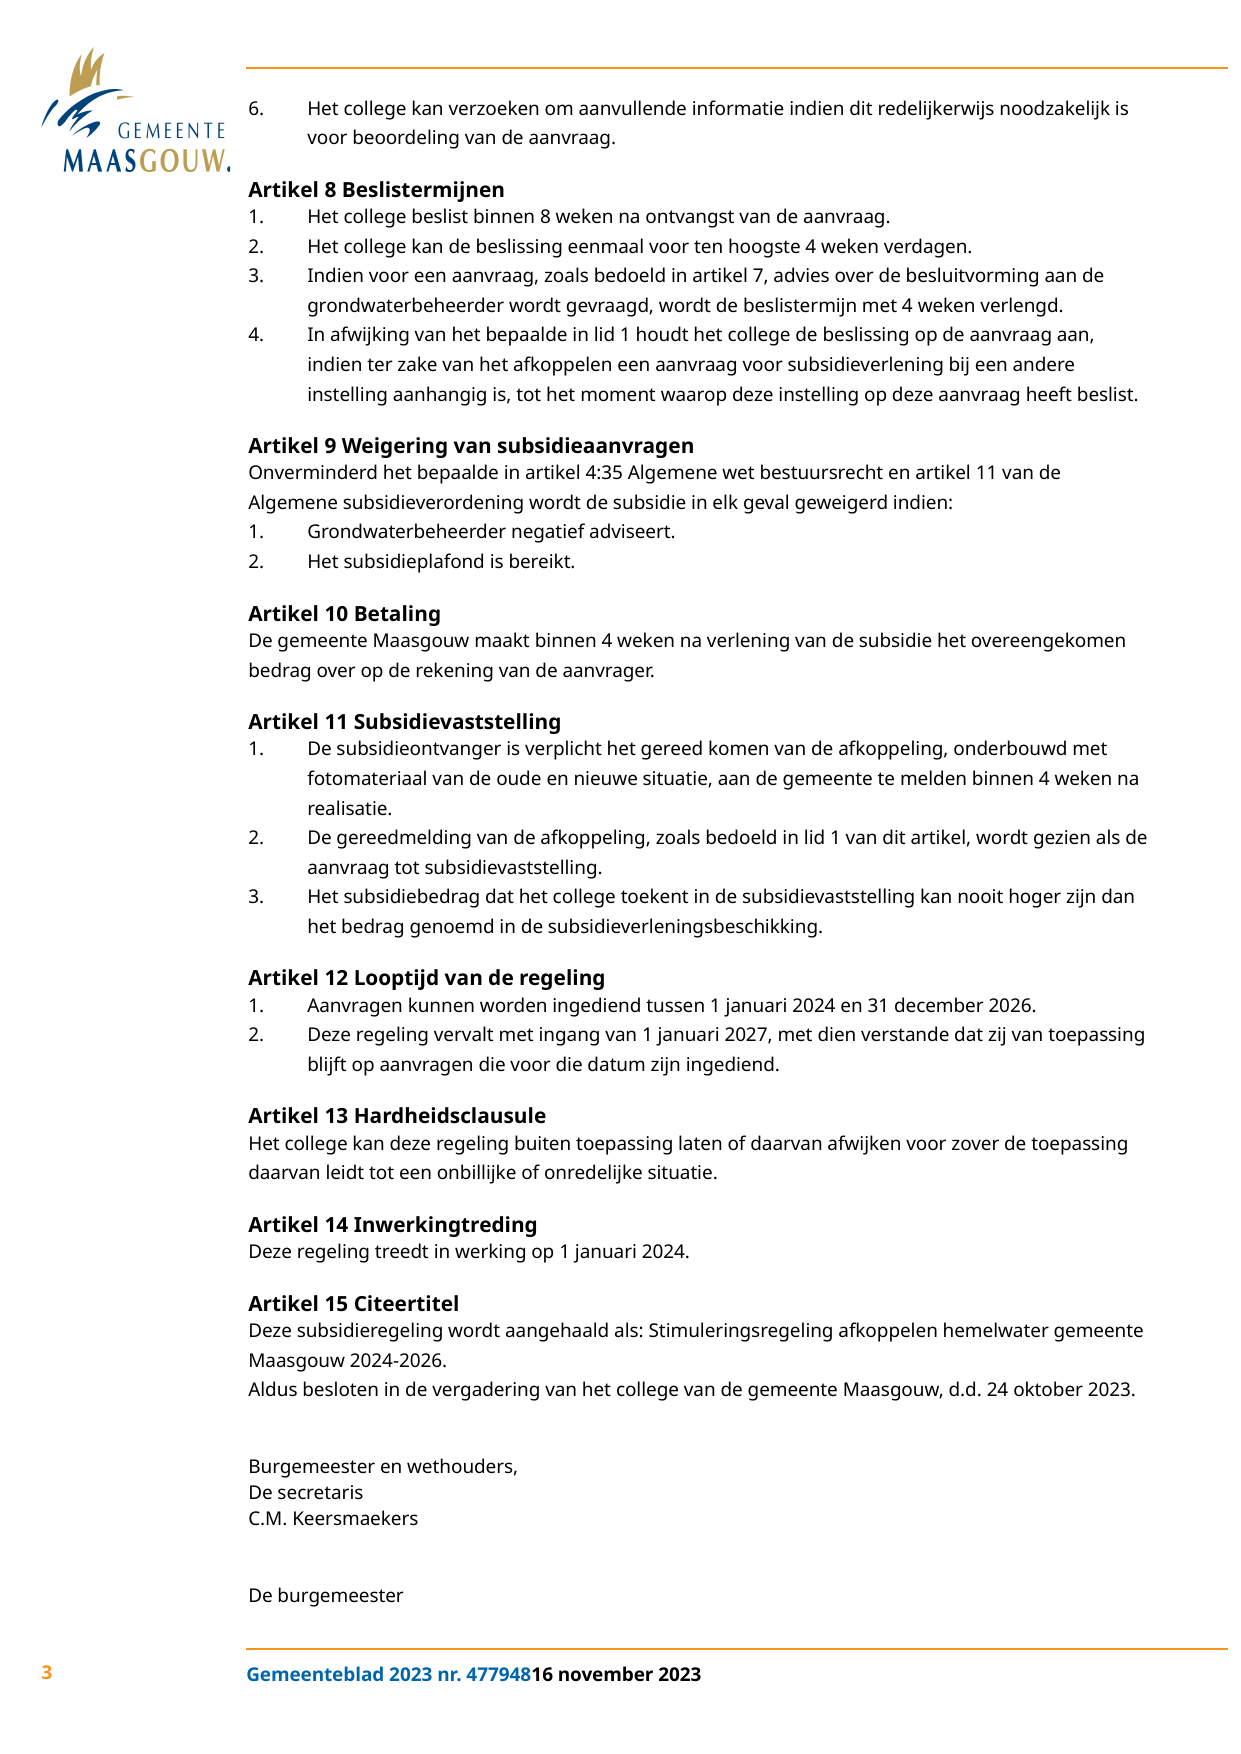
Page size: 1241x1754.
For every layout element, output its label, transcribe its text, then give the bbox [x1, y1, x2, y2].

text Artikel 14 Inwerkingtreding [248, 1210, 1152, 1238]
list De gereedmelding van de afkoppeling, zoals bedoeld in lid 1 van dit artikel, wordt gezien als de aanvraag tot subsidievaststelling. [248, 824, 1152, 880]
list Aanvragen kunnen worden ingediend tussen 1 januari 2024 en 31 december 2026. [248, 992, 1152, 1018]
text Het college kan deze regeling buiten toepassing laten of daarvan afwijken voor zover de toepassing daarvan leidt tot een onbillijke of onredelijke situatie. [248, 1130, 1152, 1185]
text Artikel 11 Subsidievaststelling [248, 707, 1152, 736]
text Onverminderd het bepaalde in artikel 4:35 Algemene wet bestuursrecht en artikel 11 van de Algemene subsidieverordening wordt de subsidie in elk geval geweigerd indien: [248, 459, 1152, 515]
text Artikel 9 Weigering van subsidieaanvragen [248, 431, 1152, 459]
text Artikel 10 Betaling [248, 599, 1152, 627]
text Artikel 8 Beslistermijnen [248, 175, 1152, 203]
list Het college kan de beslissing eenmaal voor ten hoogste 4 weken verdagen. [248, 233, 1152, 258]
list In afwijking van het bepaalde in lid 1 houdt het college de beslissing op de aanvraag aan, indien ter zake van het afkoppelen een aanvraag voor subsidieverlening bij een andere instelling aanhangig is, tot het moment waarop deze instelling op deze aanvraag heeft beslist. [248, 322, 1152, 406]
list Het college kan verzoeken om aanvullende informatie indien dit redelijkerwijs noodzakelijk is voor beoordeling van de aanvraag. [248, 95, 1152, 150]
text Deze regeling treedt in werking op 1 januari 2024. [248, 1238, 1152, 1264]
text Aldus besloten in de vergadering van het college van de gemeente Maasgouw, d.d. 24 oktober 2023. [248, 1376, 1152, 1402]
list Het subsidiebedrag dat het college toekent in de subsidievaststelling kan nooit hoger zijn dan het bedrag genoemd in de subsidieverleningsbeschikking. [248, 883, 1152, 939]
text De secretaris [248, 1479, 1152, 1505]
list Het subsidieplafond is bereikt. [248, 548, 1152, 574]
list Het college beslist binnen 8 weken na ontvangst van de aanvraag. [248, 203, 1152, 229]
text Artikel 15 Citeertitel [248, 1289, 1152, 1317]
text De gemeente Maasgouw maakt binnen 4 weken na verlening van de subsidie het overeengekomen bedrag over op de rekening van de aanvrager. [248, 627, 1152, 682]
text C.M. Keersmaekers [248, 1505, 1152, 1531]
text Burgemeester en wethouders, [248, 1454, 1152, 1479]
picture [41, 47, 231, 172]
text Deze subsidieregeling wordt aangehaald als: Stimuleringsregeling afkoppelen hemelwater gemeente Maasgouw 2024-2026. [248, 1317, 1152, 1373]
list Deze regeling vervalt met ingang van 1 januari 2027, met dien verstande dat zij van toepassing blijft op aanvragen die voor die datum zijn ingediend. [248, 1022, 1152, 1077]
list Indien voor een aanvraag, zoals bedoeld in artikel 7, advies over de besluitvorming aan de grondwaterbeheerder wordt gevraagd, wordt de beslistermijn met 4 weken verlengd. [248, 262, 1152, 318]
text Artikel 12 Looptijd van de regeling [248, 963, 1152, 992]
list De subsidieontvanger is verplicht het gereed komen van de afkoppeling, onderbouwd met fotomateriaal van de oude en nieuwe situatie, aan de gemeente te melden binnen 4 weken na realisatie. [248, 736, 1152, 821]
text Artikel 13 Hardheidsclausule [248, 1102, 1152, 1130]
list Grondwaterbeheerder negatief adviseert. [248, 519, 1152, 544]
text De burgemeester [248, 1582, 1152, 1608]
